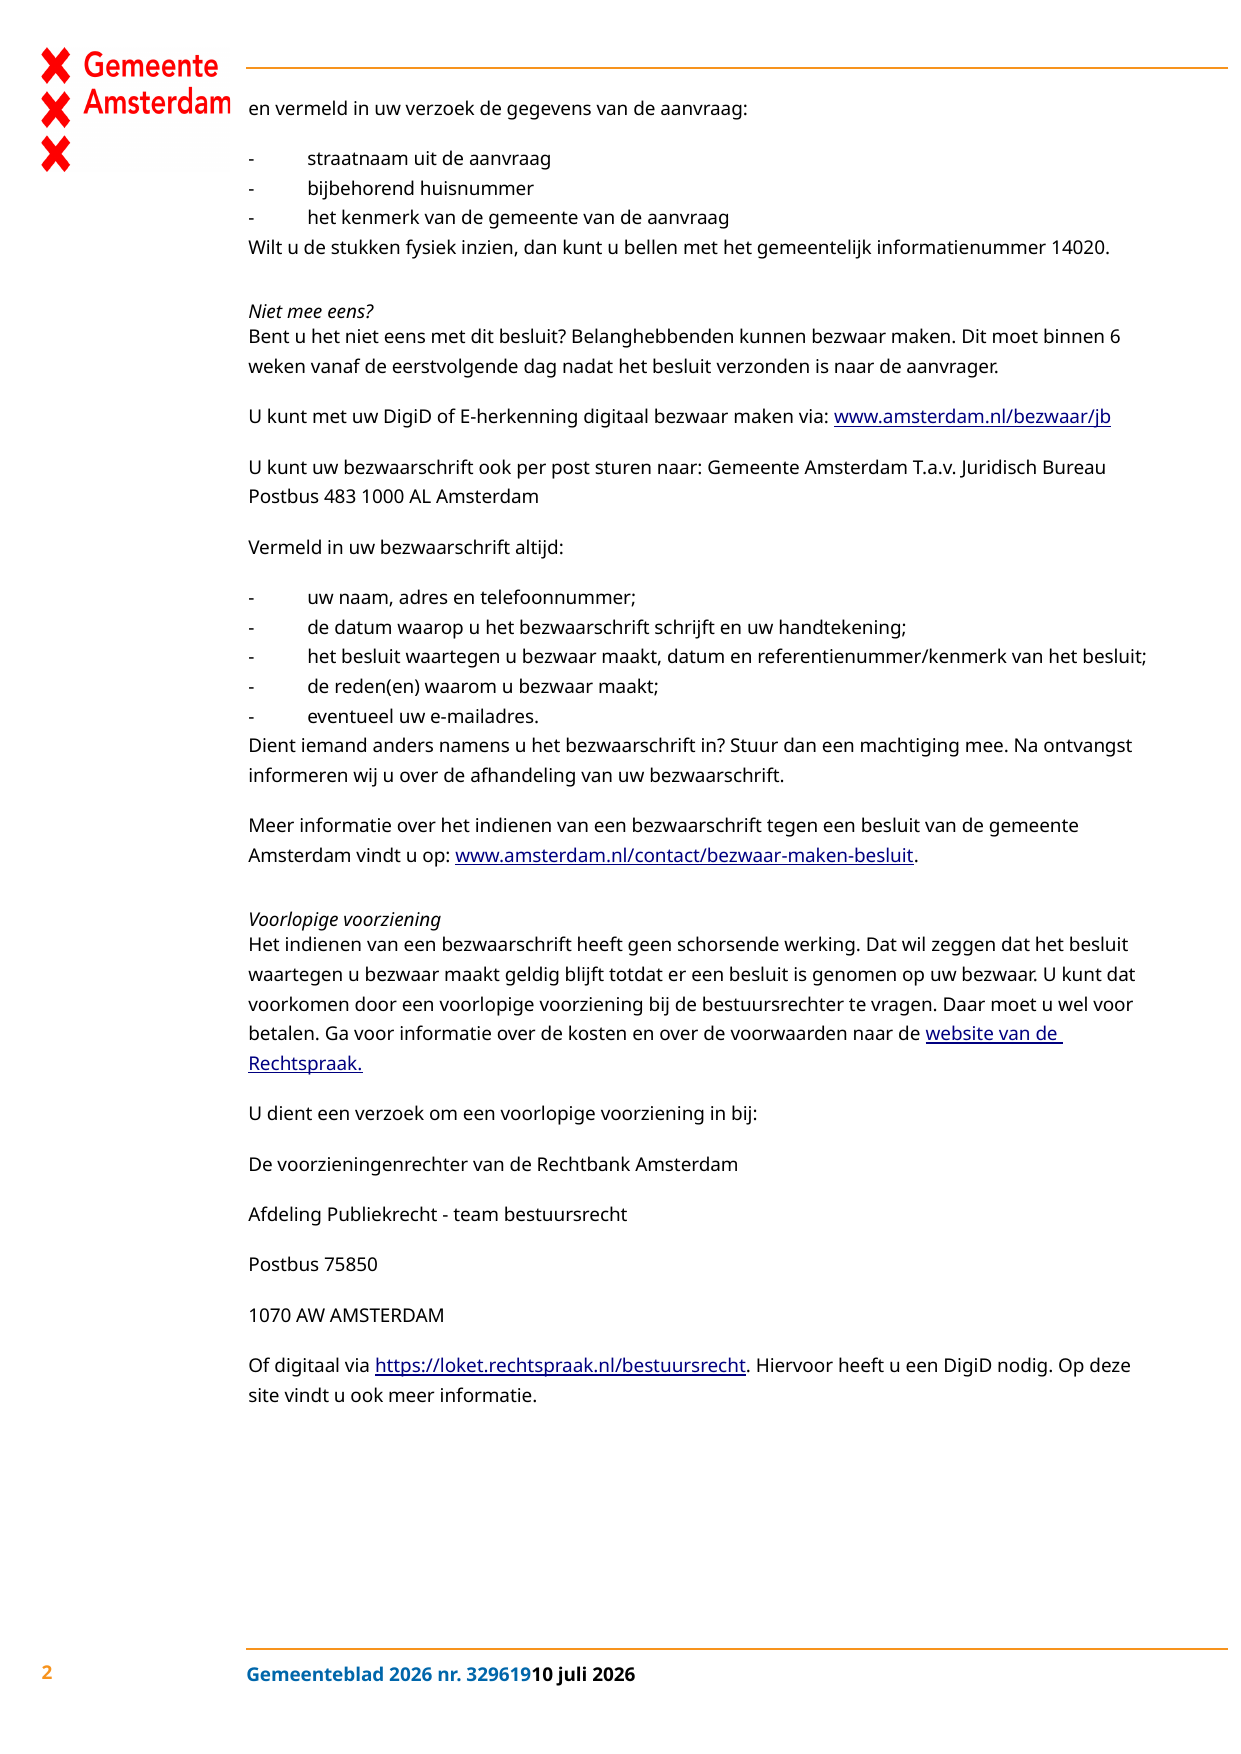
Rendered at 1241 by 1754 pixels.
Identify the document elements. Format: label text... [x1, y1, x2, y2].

text Of digitaal via https://loket.rechtspraak.nl/bestuursrecht. Hiervoor heeft u een DigiD nodig. Op deze site vindt u ook meer informatie. [248, 1352, 1152, 1408]
text 1070 AW AMSTERDAM [248, 1302, 1152, 1328]
text Niet mee eens? [248, 298, 1152, 324]
text Meer informatie over het indienen van een bezwaarschrift tegen een besluit van de gemeente Amsterdam vindt u op: www.amsterdam.nl/contact/bezwaar-maken-besluit. [248, 812, 1152, 868]
text Het indienen van een bezwaarschrift heeft geen schorsende werking. Dat wil zeggen dat het besluit waartegen u bezwaar maakt geldig blijft totdat er een besluit is genomen op uw bezwaar. U kunt dat voorkomen door een voorlopige voorziening bij de bestuursrechter te vragen. Daar moet u wel voor betalen. Ga voor informatie over de kosten en over de voorwaarden naar de website van de Rechtspraak. [248, 932, 1152, 1076]
text U kunt uw bezwaarschrift ook per post sturen naar: Gemeente Amsterdam T.a.v. Juridisch Bureau Postbus 483 1000 AL Amsterdam [248, 454, 1152, 509]
text U dient een verzoek om een voorlopige voorziening in bij: [248, 1100, 1152, 1126]
list uw naam, adres en telefoonnummer; [248, 584, 1152, 610]
list straatnaam uit de aanvraag [248, 145, 1152, 171]
list het kenmerk van de gemeente van de aanvraag [248, 204, 1152, 230]
list het besluit waartegen u bezwaar maakt, datum en referentienummer/kenmerk van het besluit; [248, 644, 1152, 669]
list bijbehorend huisnummer [248, 175, 1152, 201]
picture [41, 47, 231, 172]
text Wilt u de stukken fysiek inzien, dan kunt u bellen met het gemeentelijk informatienummer 14020. [248, 234, 1152, 260]
text Postbus 75850 [248, 1252, 1152, 1277]
text Voorlopige voorziening [248, 906, 1152, 932]
list de datum waarop u het bezwaarschrift schrijft en uw handtekening; [248, 614, 1152, 640]
text U kunt met uw DigiD of E-herkenning digitaal bezwaar maken via: www.amsterdam.nl/bezwaar/jb [248, 404, 1152, 429]
text Dient iemand anders namens u het bezwaarschrift in? Stuur dan een machtiging mee. Na ontvangst informeren wij u over de afhandeling van uw bezwaarschrift. [248, 732, 1152, 788]
text Afdeling Publiekrecht - team bestuursrecht [248, 1201, 1152, 1227]
text Vermeld in uw bezwaarschrift altijd: [248, 534, 1152, 560]
list de reden(en) waarom u bezwaar maakt; [248, 673, 1152, 699]
text en vermeld in uw verzoek de gegevens van de aanvraag: [248, 95, 1152, 121]
list eventueel uw e-mailadres. [248, 703, 1152, 728]
text De voorzieningenrechter van de Rechtbank Amsterdam [248, 1151, 1152, 1177]
text Bent u het niet eens met dit besluit? Belanghebbenden kunnen bezwaar maken. Dit moet binnen 6 weken vanaf de eerstvolgende dag nadat het besluit verzonden is naar de aanvrager. [248, 324, 1152, 379]
